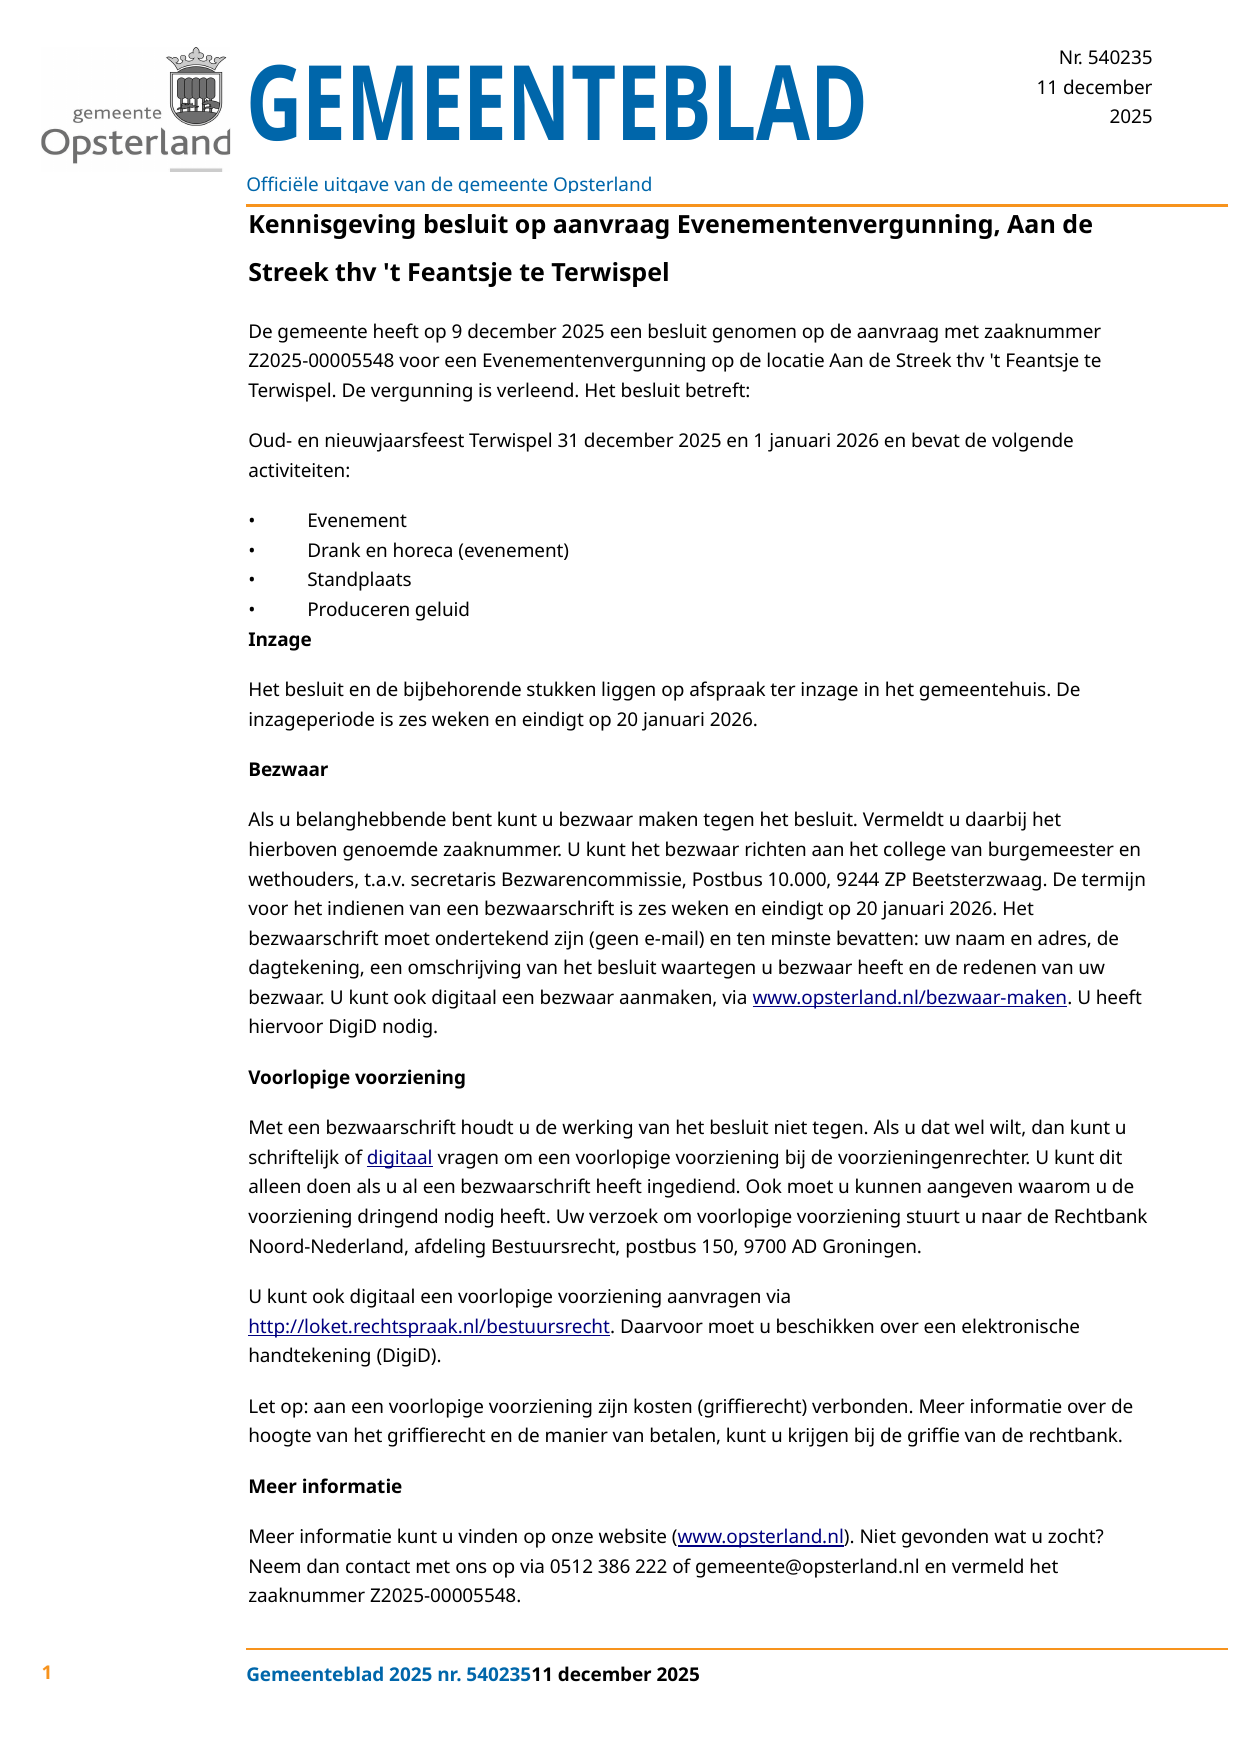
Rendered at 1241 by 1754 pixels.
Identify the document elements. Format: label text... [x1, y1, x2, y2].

picture [41, 47, 231, 172]
text Bezwaar [248, 756, 1152, 782]
text Oud- en nieuwjaarsfeest Terwispel 31 december 2025 en 1 januari 2026 en bevat de volgende activiteiten: [248, 427, 1152, 483]
text U kunt ook digitaal een voorlopige voorziening aanvragen via http://loket.rechtspraak.nl/bestuursrecht. Daarvoor moet u beschikken over een elektronische handtekening (DigiD). [248, 1283, 1152, 1368]
text Het besluit en de bijbehorende stukken liggen op afspraak ter inzage in het gemeentehuis. De inzageperiode is zes weken en eindigt op 20 januari 2026. [248, 676, 1152, 732]
list Standplaats [248, 567, 1152, 592]
list Produceren geluid [248, 596, 1152, 622]
text Let op: aan een voorlopige voorziening zijn kosten (griffierecht) verbonden. Meer informatie over de hoogte van het griffierecht en de manier van betalen, kunt u krijgen bij de griffie van de rechtbank. [248, 1393, 1152, 1448]
list Drank en horeca (evenement) [248, 537, 1152, 563]
text Meer informatie kunt u vinden op onze website (www.opsterland.nl). Niet gevonden wat u zocht? Neem dan contact met ons op via 0512 386 222 of gemeente@opsterland.nl en vermeld het zaaknummer Z2025-00005548. [248, 1523, 1152, 1608]
text Met een bezwaarschrift houdt u de werking van het besluit niet tegen. Als u dat wel wilt, dan kunt u schriftelijk of digitaal vragen om een voorlopige voorziening bij de voorzieningenrechter. U kunt dit alleen doen als u al een bezwaarschrift heeft ingediend. Ook moet u kunnen aangeven waarom u de voorziening dringend nodig heeft. Uw verzoek om voorlopige voorziening stuurt u naar de Rechtbank Noord-Nederland, afdeling Bestuursrecht, postbus 150, 9700 AD Groningen. [248, 1114, 1152, 1259]
text De gemeente heeft op 9 december 2025 een besluit genomen op de aanvraag met zaaknummer Z2025-00005548 voor een Evenementenvergunning op de locatie Aan de Streek thv 't Feantsje te Terwispel. De vergunning is verleend. Het besluit betreft: [248, 318, 1152, 403]
list Evenement [248, 507, 1152, 533]
text Voorlopige voorziening [248, 1064, 1152, 1090]
text Kennisgeving besluit op aanvraag Evenementenvergunning, Aan de Streek thv 't Feantsje te Terwispel [248, 207, 1152, 288]
text Als u belanghebbende bent kunt u bezwaar maken tegen het besluit. Vermeldt u daarbij het hierboven genoemde zaaknummer. U kunt het bezwaar richten aan het college van burgemeester en wethouders, t.a.v. secretaris Bezwarencommissie, Postbus 10.000, 9244 ZP Beetsterzwaag. De termijn voor het indienen van een bezwaarschrift is zes weken en eindigt op 20 januari 2026. Het bezwaarschrift moet ondertekend zijn (geen e-mail) en ten minste bevatten: uw naam en adres, de dagtekening, een omschrijving van het besluit waartegen u bezwaar heeft en de redenen van uw bezwaar. U kunt ook digitaal een bezwaar aanmaken, via www.opsterland.nl/bezwaar-maken. U heeft hiervoor DigiD nodig. [248, 807, 1152, 1039]
text Inzage [248, 626, 1152, 652]
text Meer informatie [248, 1473, 1152, 1499]
